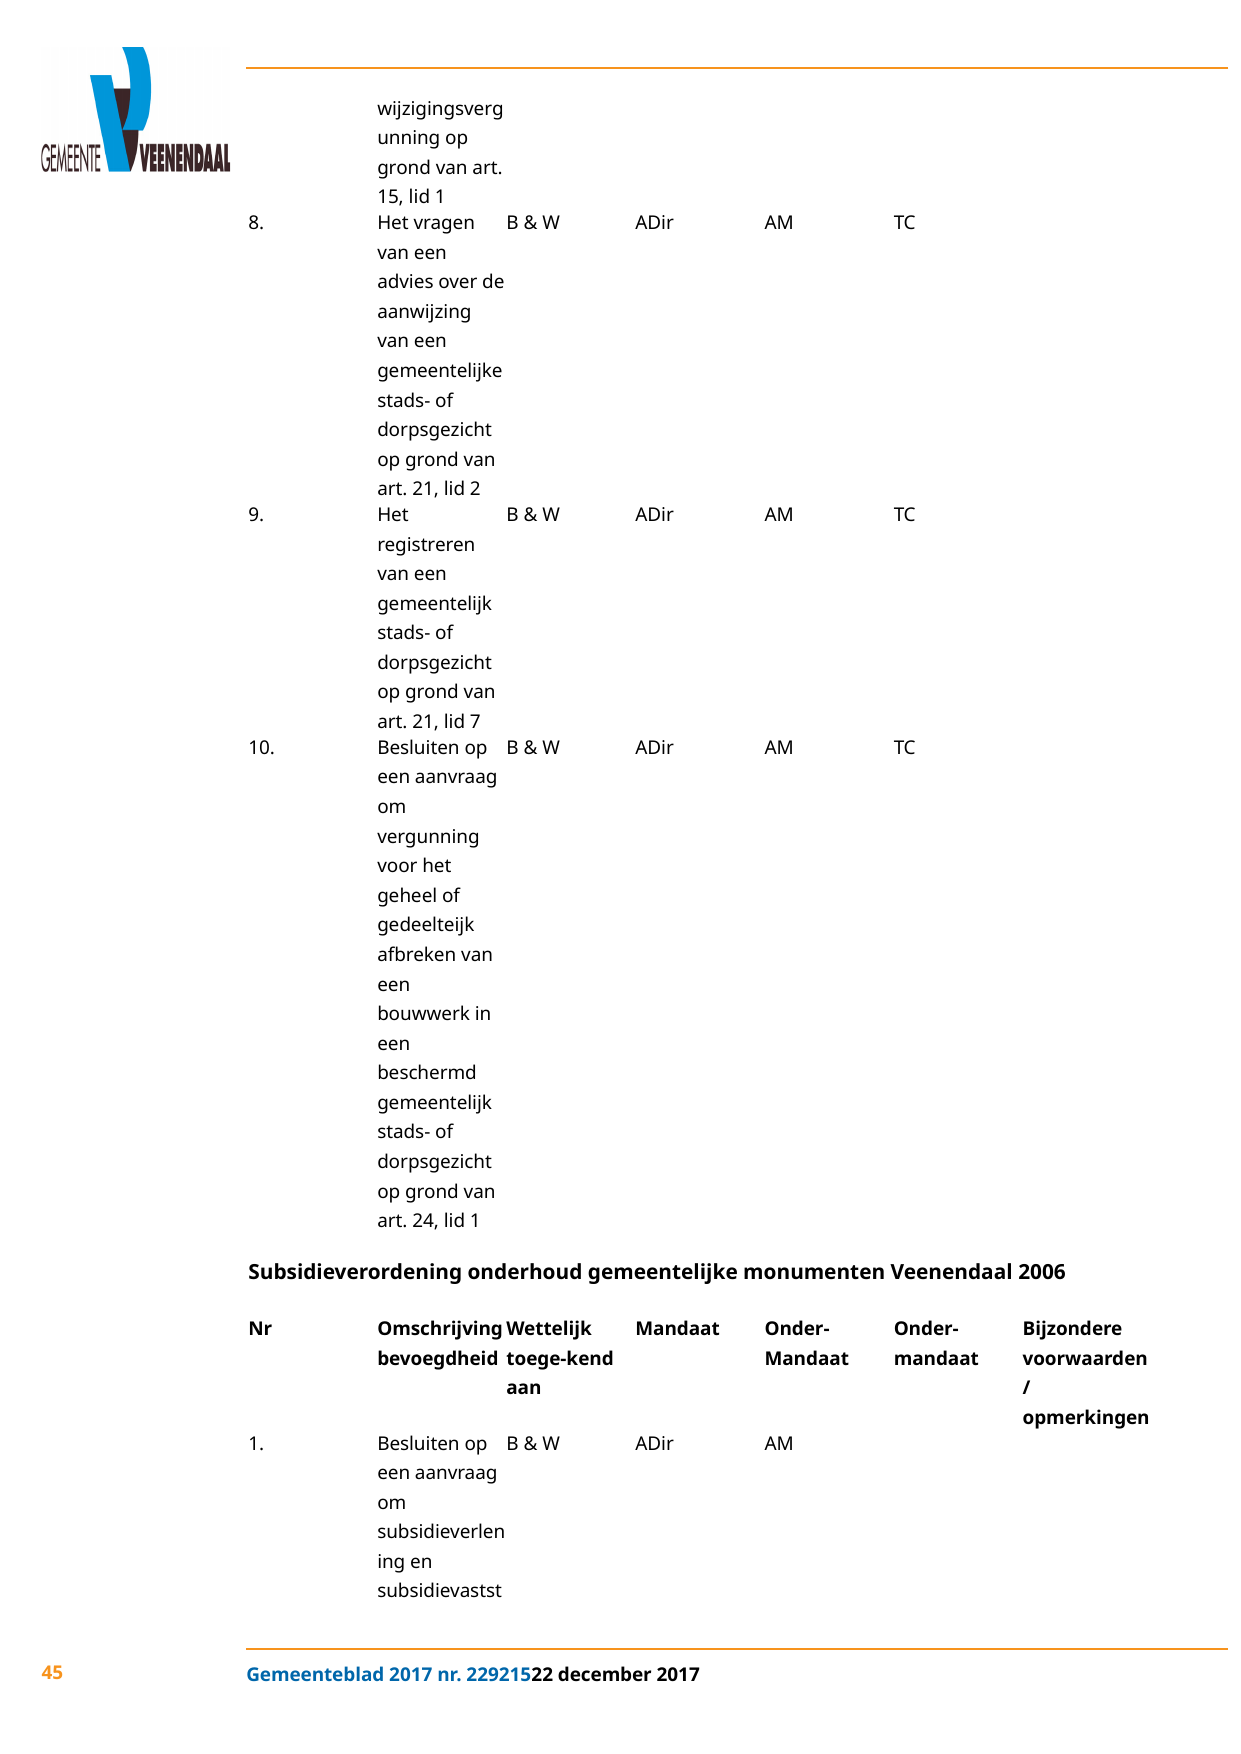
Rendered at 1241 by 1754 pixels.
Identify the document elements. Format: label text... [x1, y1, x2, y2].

table_cell [1023, 501, 1152, 734]
picture [123, 47, 231, 172]
table_cell [894, 95, 1022, 209]
table_cell [1023, 734, 1152, 1233]
table_cell [506, 95, 635, 209]
picture [41, 47, 130, 172]
table_header Onder- Mandaat [764, 1315, 893, 1430]
table_header Wettelijk toege-kend aan [506, 1315, 635, 1430]
table_cell wijzigingsvergunning op grond van art. 15, lid 1 [377, 95, 506, 209]
table_cell ADir [635, 209, 764, 501]
table_cell B & W [506, 209, 635, 501]
table_cell TC [894, 734, 1022, 1233]
table_cell B & W [506, 734, 635, 1233]
table_cell Het registreren van een gemeentelijk stads- of dorpsgezicht op grond van art. 21, lid 7 [377, 501, 506, 734]
table_cell [248, 734, 377, 1233]
table_cell [1023, 1430, 1152, 1603]
table_cell AM [764, 209, 893, 501]
table_cell ADir [635, 501, 764, 734]
table_cell Het vragen van een advies over de aanwijzing van een gemeentelijke stads- of dorpsgezicht op grond van art. 21, lid 2 [377, 209, 506, 501]
table_cell B & W [506, 1430, 635, 1603]
table_header Bijzondere voorwaarden/ opmerkingen [1023, 1315, 1152, 1430]
table_cell ADir [635, 1430, 764, 1603]
table_cell AM [764, 734, 893, 1233]
table_cell B & W [506, 501, 635, 734]
table_cell [248, 95, 377, 209]
table_cell AM [764, 501, 893, 734]
table_cell ADir [635, 734, 764, 1233]
table_header Mandaat [635, 1315, 764, 1430]
table_cell AM [764, 1430, 893, 1603]
text Subsidieverordening onderhoud gemeentelijke monumenten Veenendaal 2006 [248, 1257, 1152, 1286]
table_header Onder-mandaat [894, 1315, 1022, 1430]
table_cell [248, 1430, 377, 1603]
table_cell [248, 209, 377, 501]
table_cell [1023, 209, 1152, 501]
table_header Omschrijving bevoegdheid [377, 1315, 506, 1430]
table_cell Besluiten op een aanvraag om subsidieverlening en subsidievastst [377, 1430, 506, 1603]
table_cell TC [894, 209, 1022, 501]
table_header Nr [248, 1315, 377, 1430]
table_cell [764, 95, 893, 209]
table_cell Besluiten op een aanvraag om vergunning voor het geheel of gedeelteijk afbreken van een bouwwerk in een beschermd gemeentelijk stads- of dorpsgezicht op grond van art. 24, lid 1 [377, 734, 506, 1233]
table_cell [1023, 95, 1152, 209]
table_cell [248, 501, 377, 734]
table_cell TC [894, 501, 1022, 734]
table_cell [635, 95, 764, 209]
table_cell [894, 1430, 1022, 1603]
